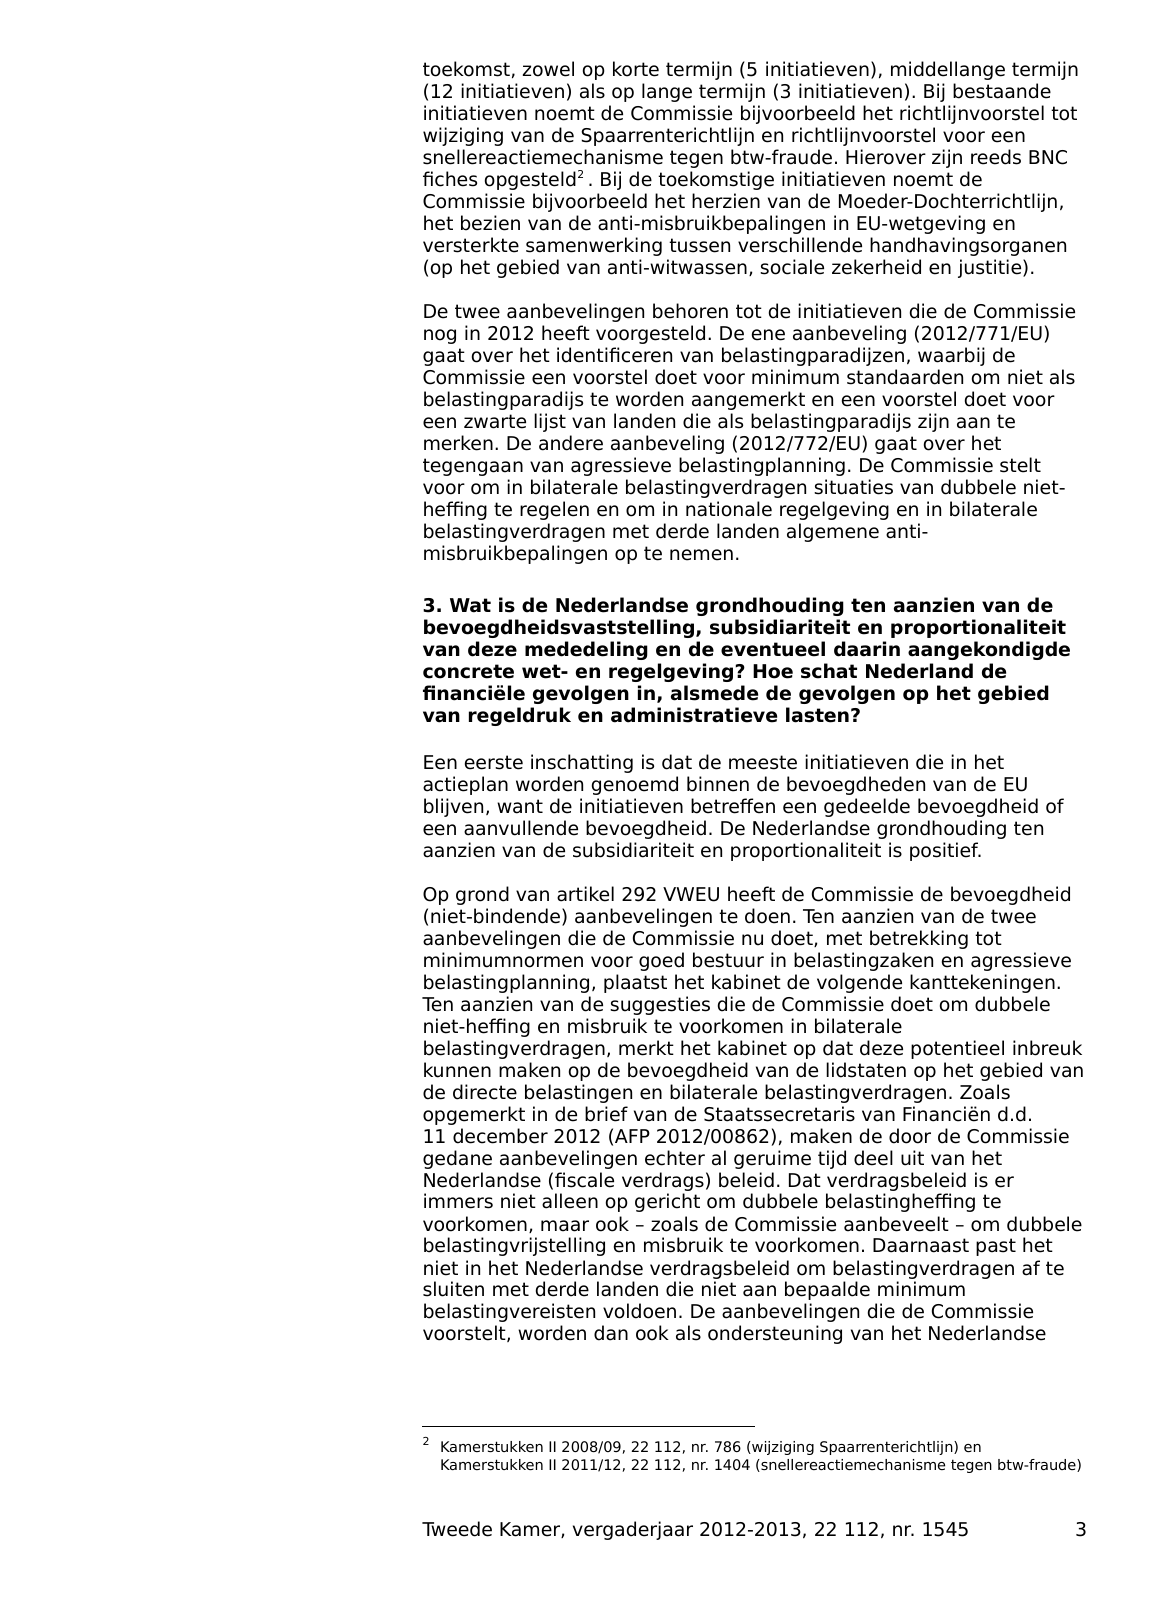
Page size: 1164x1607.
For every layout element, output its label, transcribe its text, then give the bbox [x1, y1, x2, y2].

text toekomst, zowel op korte termijn (5 initiatieven), middellange termijn (12 initiatieven) als op lange termijn (3 initiatieven). Bij bestaande initiatieven noemt de Commissie bijvoorbeeld het richtlijnvoorstel tot wijziging van de Spaarrenterichtlijn en richtlijnvoorstel voor een snellereactiemechanisme tegen btw-fraude. Hierover zijn reeds BNC fiches opgesteld. Bij de toekomstige initiatieven noemt de Commissie bijvoorbeeld het herzien van de Moeder-Dochterrichtlijn, het bezien van de anti-misbruikbepalingen in EU-wetgeving en versterkte samenwerking tussen verschillende handhavingsorganen (op het gebied van anti-witwassen, sociale zekerheid en justitie). [422, 59, 1087, 279]
text De twee aanbevelingen behoren tot de initiatieven die de Commissie nog in 2012 heeft voorgesteld. De ene aanbeveling (2012/771/EU) gaat over het identificeren van belastingparadijzen, waarbij de Commissie een voorstel doet voor minimum standaarden om niet als belastingparadijs te worden aangemerkt en een voorstel doet voor een zwarte lijst van landen die als belastingparadijs zijn aan te merken. De andere aanbeveling (2012/772/EU) gaat over het tegengaan van agressieve belastingplanning. De Commissie stelt voor om in bilaterale belastingverdragen situaties van dubbele niet-heffing te regelen en om in nationale regelgeving en in bilaterale belastingverdragen met derde landen algemene anti-misbruikbepalingen op te nemen. [422, 301, 1087, 565]
text Op grond van artikel 292 VWEU heeft de Commissie de bevoegdheid (niet-bindende) aanbevelingen te doen. Ten aanzien van de twee aanbevelingen die de Commissie nu doet, met betrekking tot minimumnormen voor goed bestuur in belastingzaken en agressieve belastingplanning, plaatst het kabinet de volgende kanttekeningen. [422, 884, 1087, 994]
text Ten aanzien van de suggesties die de Commissie doet om dubbele niet-heffing en misbruik te voorkomen in bilaterale belastingverdragen, merkt het kabinet op dat deze potentieel inbreuk kunnen maken op de bevoegdheid van de lidstaten op het gebied van de directe belastingen en bilaterale belastingverdragen. Zoals opgemerkt in de brief van de Staatssecretaris van Financiën d.d. 11 december 2012 (AFP 2012/00862), maken de door de Commissie gedane aanbevelingen echter al geruime tijd deel uit van het Nederlandse (fiscale verdrags) beleid. Dat verdragsbeleid is er immers niet alleen op gericht om dubbele belastingheffing te voorkomen, maar ook – zoals de Commissie aanbeveelt – om dubbele belastingvrijstelling en misbruik te voorkomen. Daarnaast past het niet in het Nederlandse verdragsbeleid om belastingverdragen af te sluiten met derde landen die niet aan bepaalde minimum belastingvereisten voldoen. De aanbevelingen die de Commissie voorstelt, worden dan ook als ondersteuning van het Nederlandse [422, 994, 1087, 1345]
subtitle 3. Wat is de Nederlandse grondhouding ten aanzien van de bevoegdheidsvaststelling, subsidiariteit en proportionaliteit van deze mededeling en de eventueel daarin aangekondigde concrete wet- en regelgeving? Hoe schat Nederland de financiële gevolgen in, alsmede de gevolgen op het gebied van regeldruk en administratieve lasten? [422, 595, 1087, 727]
text Een eerste inschatting is dat de meeste initiatieven die in het actieplan worden genoemd binnen de bevoegdheden van de EU blijven, want de initiatieven betreffen een gedeelde bevoegdheid of een aanvullende bevoegdheid. De Nederlandse grondhouding ten aanzien van de subsidiariteit en proportionaliteit is positief. [422, 752, 1087, 862]
text Kamerstukken II 2008/09, 22 112, nr. 786 (wijziging Spaarrenterichtlijn) en Kamerstukken II 2011/12, 22 112, nr. 1404 (snellereactiemechanisme tegen btw-fraude) [422, 1435, 1087, 1474]
